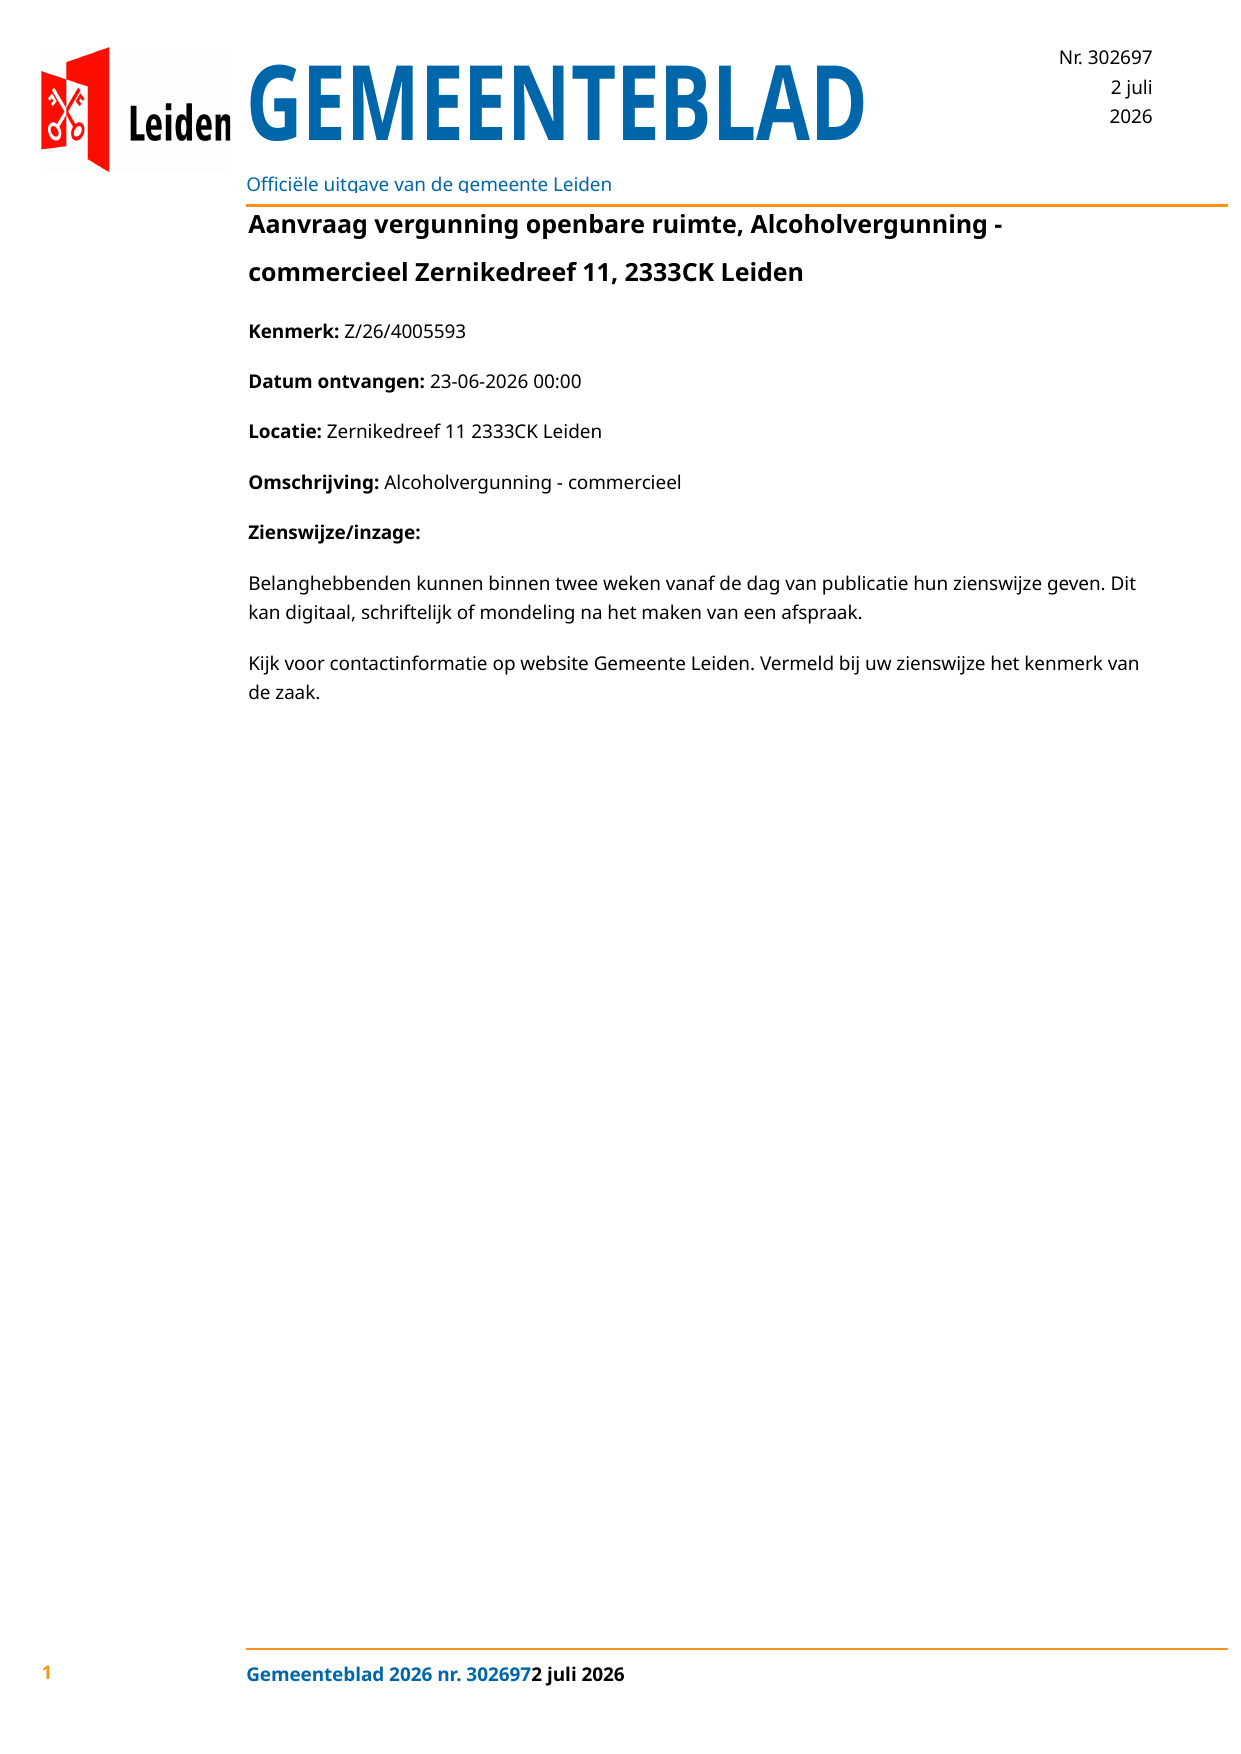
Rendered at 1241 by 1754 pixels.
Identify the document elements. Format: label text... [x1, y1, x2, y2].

text Belanghebbenden kunnen binnen twee weken vanaf de dag van publicatie hun zienswijze geven. Dit kan digitaal, schriftelijk of mondeling na het maken van een afspraak. [248, 570, 1152, 625]
text Zienswijze/inzage: [248, 519, 1152, 545]
text Datum ontvangen: 23-06-2026 00:00 [248, 368, 1152, 394]
text Aanvraag vergunning openbare ruimte, Alcoholvergunning - commercieel Zernikedreef 11, 2333CK Leiden [248, 207, 1152, 288]
text Omschrijving: Alcoholvergunning - commercieel [248, 469, 1152, 495]
picture [41, 47, 231, 172]
text Kijk voor contactinformatie op website Gemeente Leiden. Vermeld bij uw zienswijze het kenmerk van de zaak. [248, 650, 1152, 705]
text Locatie: Zernikedreef 11 2333CK Leiden [248, 419, 1152, 444]
text Kenmerk: Z/26/4005593 [248, 318, 1152, 344]
